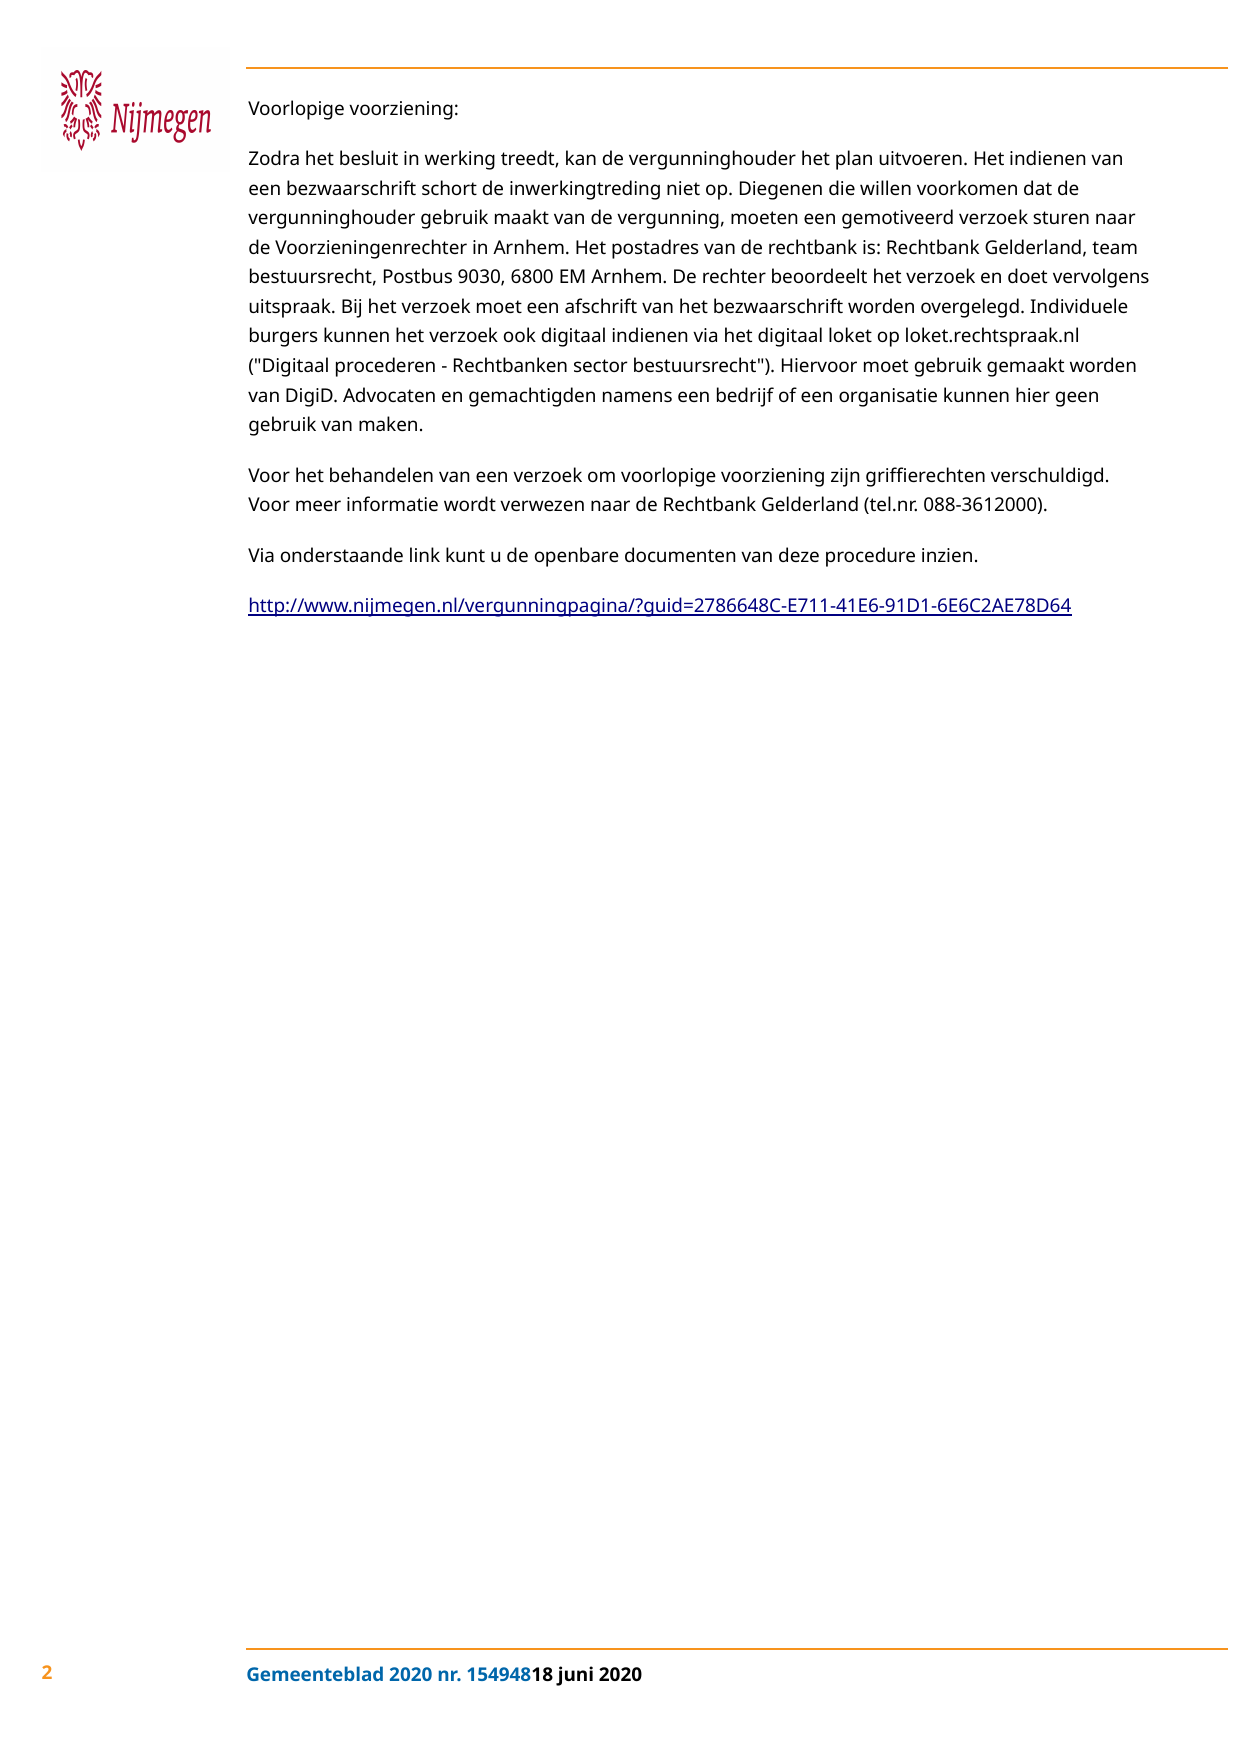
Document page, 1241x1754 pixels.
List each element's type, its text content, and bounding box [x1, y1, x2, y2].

text Voorlopige voorziening: [248, 95, 1152, 121]
text http://www.nijmegen.nl/vergunningpagina/?guid=2786648C-E711-41E6-91D1-6E6C2AE78D64 [248, 592, 1152, 618]
text Zodra het besluit in werking treedt, kan de vergunninghouder het plan uitvoeren. Het indienen van een bezwaarschrift schort de inwerkingtreding niet op. Diegenen die willen voorkomen dat de vergunninghouder gebruik maakt van de vergunning, moeten een gemotiveerd verzoek sturen naar de Voorzieningenrechter in Arnhem. Het postadres van de rechtbank is: Rechtbank Gelderland, team bestuursrecht, Postbus 9030, 6800 EM Arnhem. De rechter beoordeelt het verzoek en doet vervolgens uitspraak. Bij het verzoek moet een afschrift van het bezwaarschrift worden overgelegd. Individuele burgers kunnen het verzoek ook digitaal indienen via het digitaal loket op loket.rechtspraak.nl ("Digitaal procederen - Rechtbanken sector bestuursrecht"). Hiervoor moet gebruik gemaakt worden van DigiD. Advocaten en gemachtigden namens een bedrijf of een organisatie kunnen hier geen gebruik van maken. [248, 145, 1152, 437]
picture [41, 47, 231, 172]
text Via onderstaande link kunt u de openbare documenten van deze procedure inzien. [248, 542, 1152, 568]
text Voor het behandelen van een verzoek om voorlopige voorziening zijn griffierechten verschuldigd. Voor meer informatie wordt verwezen naar de Rechtbank Gelderland (tel.nr. 088-3612000). [248, 462, 1152, 517]
